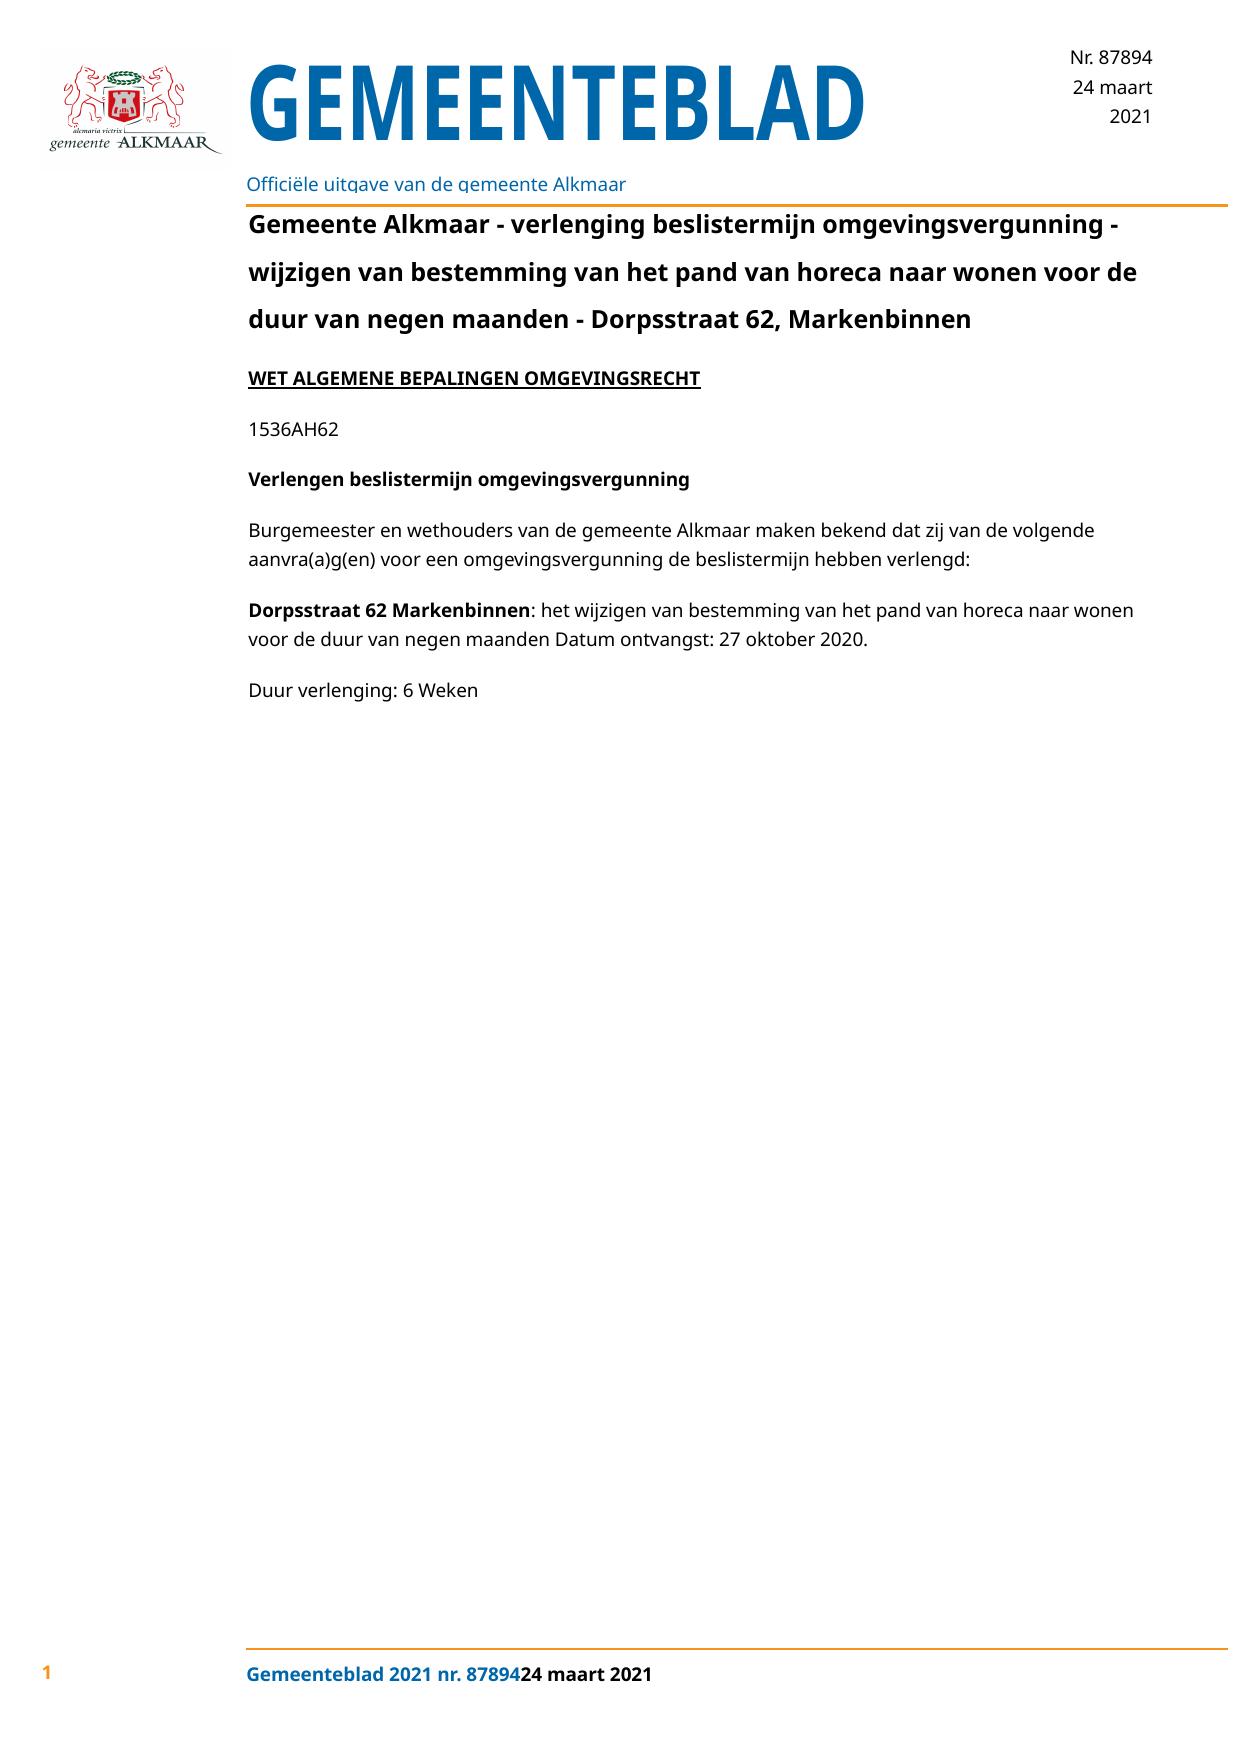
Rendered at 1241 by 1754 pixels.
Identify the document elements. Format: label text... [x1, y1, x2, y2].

text 1536AH62 [248, 416, 1152, 442]
text Burgemeester en wethouders van de gemeente Alkmaar maken bekend dat zij van de volgende aanvra(a)g(en) voor een omgevingsvergunning de beslistermijn hebben verlengd: [248, 517, 1152, 572]
text Dorpsstraat 62 Markenbinnen: het wijzigen van bestemming van het pand van horeca naar wonen voor de duur van negen maanden Datum ontvangst: 27 oktober 2020. [248, 597, 1152, 652]
picture [41, 47, 231, 172]
text WET ALGEMENE BEPALINGEN OMGEVINGSRECHT [248, 366, 1152, 391]
text Verlengen beslistermijn omgevingsvergunning [248, 466, 1152, 492]
text Duur verlenging: 6 Weken [248, 677, 1152, 702]
text Gemeente Alkmaar - verlenging beslistermijn omgevingsvergunning - wijzigen van bestemming van het pand van horeca naar wonen voor de duur van negen maanden - Dorpsstraat 62, Markenbinnen [248, 207, 1152, 336]
